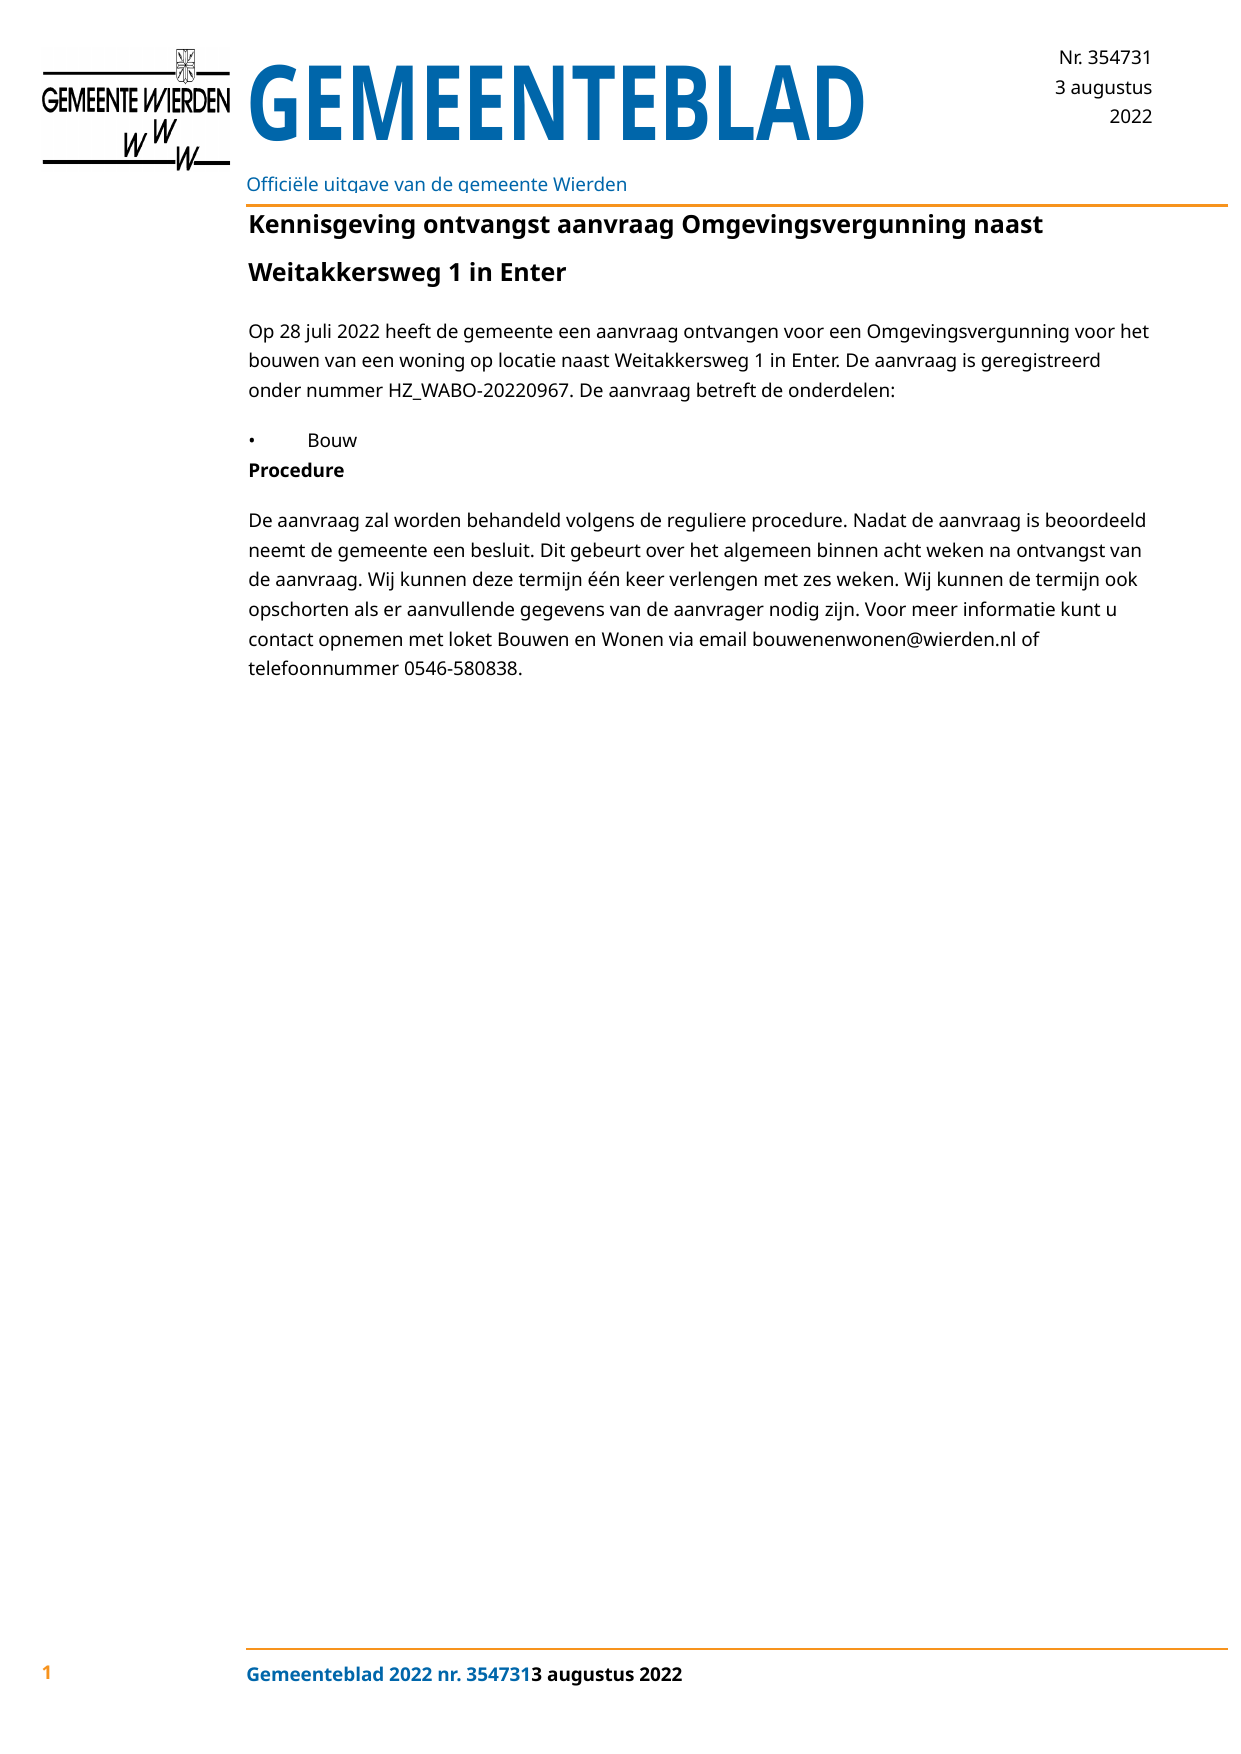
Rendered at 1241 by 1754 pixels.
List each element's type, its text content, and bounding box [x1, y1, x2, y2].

text Procedure [248, 457, 1152, 483]
list Bouw [248, 427, 1152, 453]
text Op 28 juli 2022 heeft de gemeente een aanvraag ontvangen voor een Omgevingsvergunning voor het bouwen van een woning op locatie naast Weitakkersweg 1 in Enter. De aanvraag is geregistreerd onder nummer HZ_WABO-20220967. De aanvraag betreft de onderdelen: [248, 318, 1152, 403]
picture [41, 47, 231, 172]
text De aanvraag zal worden behandeld volgens de reguliere procedure. Nadat de aanvraag is beoordeeld neemt de gemeente een besluit. Dit gebeurt over het algemeen binnen acht weken na ontvangst van de aanvraag. Wij kunnen deze termijn één keer verlengen met zes weken. Wij kunnen de termijn ook opschorten als er aanvullende gegevens van de aanvrager nodig zijn. Voor meer informatie kunt u contact opnemen met loket Bouwen en Wonen via email bouwenenwonen@wierden.nl of telefoonnummer 0546-580838. [248, 507, 1152, 681]
text Kennisgeving ontvangst aanvraag Omgevingsvergunning naast Weitakkersweg 1 in Enter [248, 207, 1152, 288]
